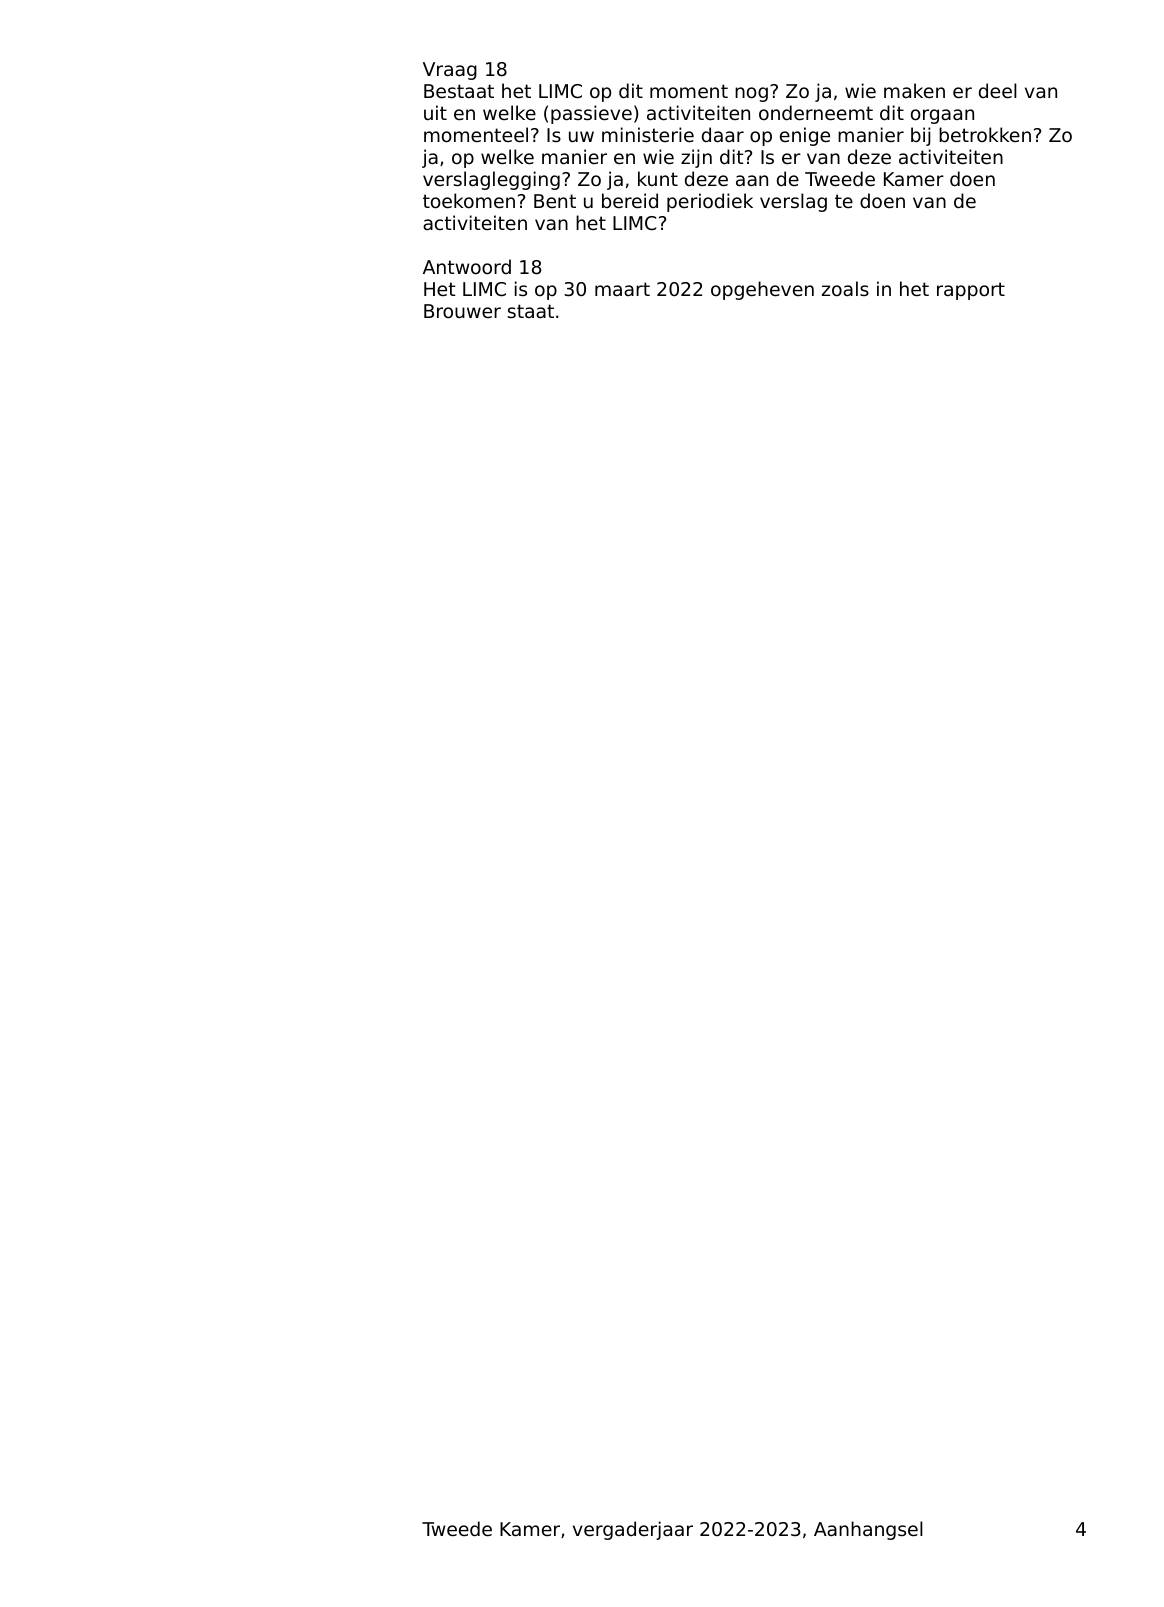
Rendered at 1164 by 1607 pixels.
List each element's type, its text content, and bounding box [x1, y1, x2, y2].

text Het LIMC is op 30 maart 2022 opgeheven zoals in het rapport Brouwer staat. [422, 279, 1087, 323]
text Bestaat het LIMC op dit moment nog? Zo ja, wie maken er deel van uit en welke (passieve) activiteiten onderneemt dit orgaan momenteel? Is uw ministerie daar op enige manier bij betrokken? Zo ja, op welke manier en wie zijn dit? Is er van deze activiteiten verslaglegging? Zo ja, kunt deze aan de Tweede Kamer doen toekomen? Bent u bereid periodiek verslag te doen van de activiteiten van het LIMC? [422, 81, 1087, 235]
text Vraag 18 [422, 59, 1087, 81]
text Antwoord 18 [422, 257, 1087, 279]
